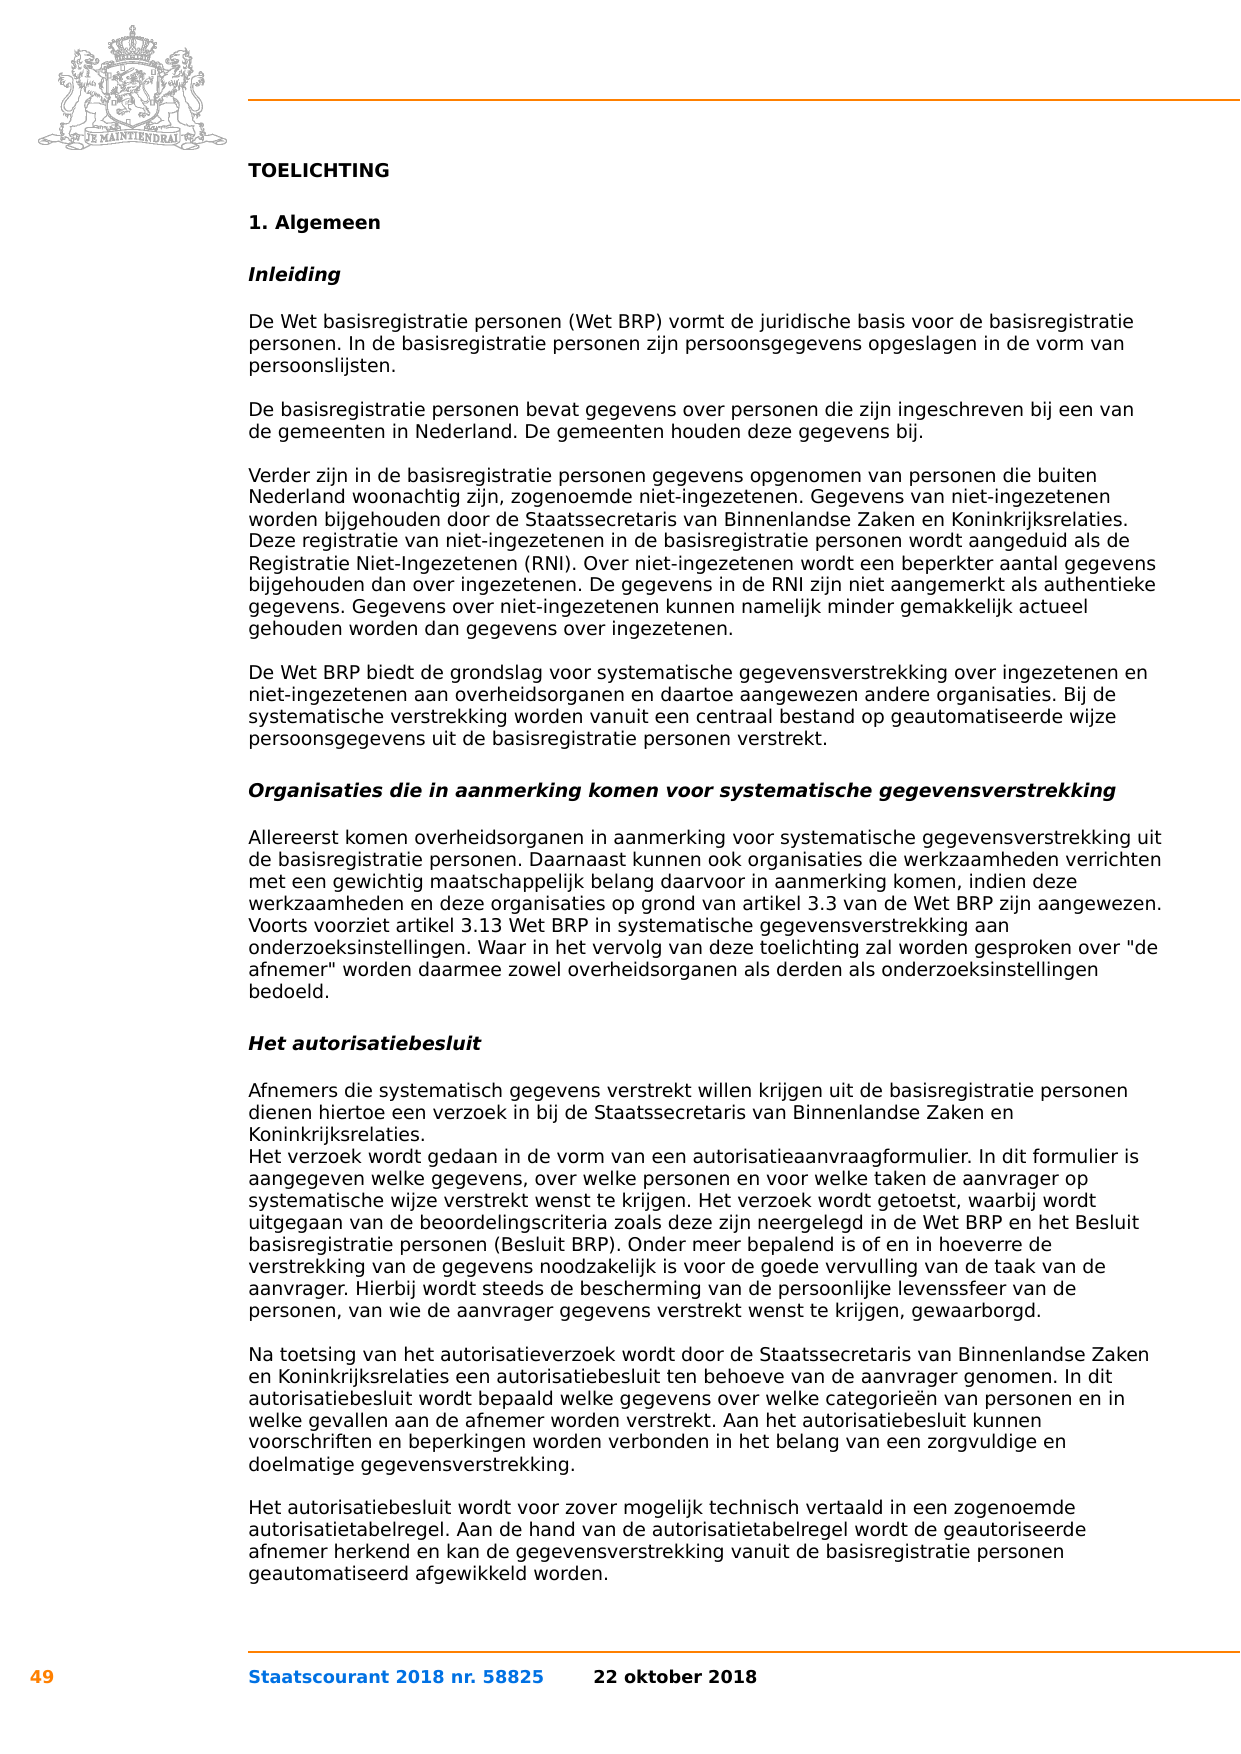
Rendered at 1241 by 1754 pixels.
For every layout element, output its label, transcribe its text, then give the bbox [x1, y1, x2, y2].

subtitle 1. Algemeen [248, 212, 1163, 234]
text Verder zijn in de basisregistratie personen gegevens opgenomen van personen die buiten Nederland woonachtig zijn, zogenoemde niet-ingezetenen. Gegevens van niet-ingezetenen worden bijgehouden door de Staatssecretaris van Binnenlandse Zaken en Koninkrijksrelaties. Deze registratie van niet-ingezetenen in de basisregistratie personen wordt aangeduid als de Registratie Niet-Ingezetenen (RNI). Over niet-ingezetenen wordt een beperkter aantal gegevens bijgehouden dan over ingezetenen. De gegevens in de RNI zijn niet aangemerkt als authentieke gegevens. Gegevens over niet-ingezetenen kunnen namelijk minder gemakkelijk actueel gehouden worden dan gegevens over ingezetenen. [248, 464, 1163, 640]
text De basisregistratie personen bevat gegevens over personen die zijn ingeschreven bij een van de gemeenten in Nederland. De gemeenten houden deze gegevens bij. [248, 399, 1163, 443]
text Allereerst komen overheidsorganen in aanmerking voor systematische gegevensverstrekking uit de basisregistratie personen. Daarnaast kunnen ook organisaties die werkzaamheden verrichten met een gewichtig maatschappelijk belang daarvoor in aanmerking komen, indien deze werkzaamheden en deze organisaties op grond van artikel 3.3 van de Wet BRP zijn aangewezen. Voorts voorziet artikel 3.13 Wet BRP in systematische gegevensverstrekking aan onderzoeksinstellingen. Waar in het vervolg van deze toelichting zal worden gesproken over "de afnemer" worden daarmee zowel overheidsorganen als derden als onderzoeksinstellingen bedoeld. [248, 827, 1163, 1003]
text De Wet basisregistratie personen (Wet BRP) vormt de juridische basis voor de basisregistratie personen. In de basisregistratie personen zijn persoonsgegevens opgeslagen in de vorm van persoonslijsten. [248, 311, 1163, 377]
subtitle TOELICHTING [248, 160, 1163, 182]
text De Wet BRP biedt de grondslag voor systematische gegevensverstrekking over ingezetenen en niet-ingezetenen aan overheidsorganen en daartoe aangewezen andere organisaties. Bij de systematische verstrekking worden vanuit een centraal bestand op geautomatiseerde wijze persoonsgegevens uit de basisregistratie personen verstrekt. [248, 662, 1163, 750]
subtitle Organisaties die in aanmerking komen voor systematische gegevensverstrekking [248, 780, 1163, 802]
subtitle Het autorisatiebesluit [248, 1033, 1163, 1055]
text Afnemers die systematisch gegevens verstrekt willen krijgen uit de basisregistratie personen dienen hiertoe een verzoek in bij de Staatssecretaris van Binnenlandse Zaken en Koninkrijksrelaties. [248, 1080, 1163, 1146]
text Na toetsing van het autorisatieverzoek wordt door de Staatssecretaris van Binnenlandse Zaken en Koninkrijksrelaties een autorisatiebesluit ten behoeve van de aanvrager genomen. In dit autorisatiebesluit wordt bepaald welke gegevens over welke categorieën van personen en in welke gevallen aan de afnemer worden verstrekt. Aan het autorisatiebesluit kunnen voorschriften en beperkingen worden verbonden in het belang van een zorgvuldige en doelmatige gegevensverstrekking. [248, 1343, 1163, 1475]
text Het verzoek wordt gedaan in de vorm van een autorisatieaanvraagformulier. In dit formulier is aangegeven welke gegevens, over welke personen en voor welke taken de aanvrager op systematische wijze verstrekt wenst te krijgen. Het verzoek wordt getoetst, waarbij wordt uitgegaan van de beoordelingscriteria zoals deze zijn neergelegd in de Wet BRP en het Besluit basisregistratie personen (Besluit BRP). Onder meer bepalend is of en in hoeverre de verstrekking van de gegevens noodzakelijk is voor de goede vervulling van de taak van de aanvrager. Hierbij wordt steeds de bescherming van de persoonlijke levenssfeer van de personen, van wie de aanvrager gegevens verstrekt wenst te krijgen, gewaarborgd. [248, 1146, 1163, 1322]
picture [38, 25, 227, 150]
subtitle Inleiding [248, 264, 1163, 286]
text Het autorisatiebesluit wordt voor zover mogelijk technisch vertaald in een zogenoemde autorisatietabelregel. Aan de hand van de autorisatietabelregel wordt de geautoriseerde afnemer herkend en kan de gegevensverstrekking vanuit de basisregistratie personen geautomatiseerd afgewikkeld worden. [248, 1497, 1163, 1585]
